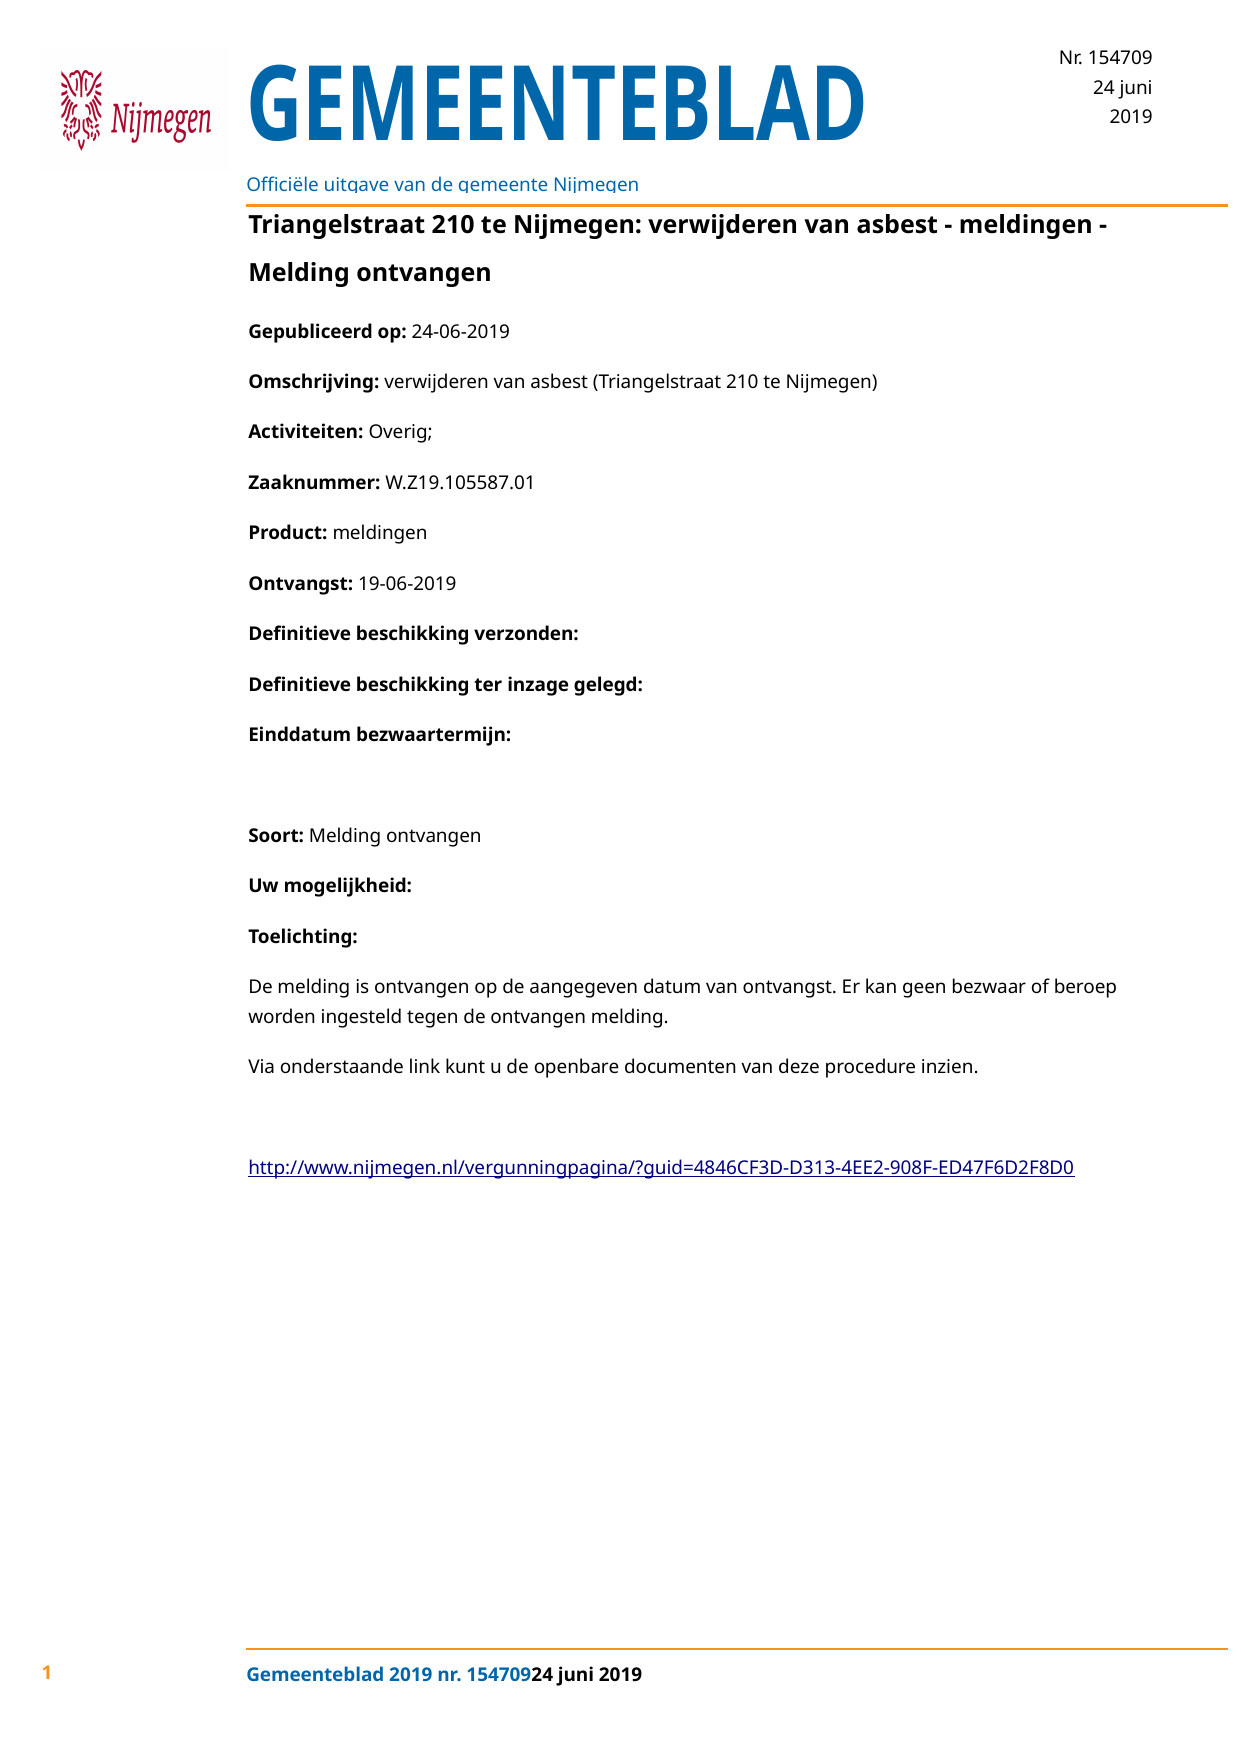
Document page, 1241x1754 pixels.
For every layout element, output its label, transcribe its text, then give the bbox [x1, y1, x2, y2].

text Definitieve beschikking verzonden: [248, 620, 1152, 646]
text http://www.nijmegen.nl/vergunningpagina/?guid=4846CF3D-D313-4EE2-908F-ED47F6D2F8D0 [248, 1154, 1152, 1180]
text Soort: Melding ontvangen [248, 822, 1152, 848]
text Definitieve beschikking ter inzage gelegd: [248, 671, 1152, 697]
text De melding is ontvangen op de aangegeven datum van ontvangst. Er kan geen bezwaar of beroep worden ingesteld tegen de ontvangen melding. [248, 973, 1152, 1029]
text Activiteiten: Overig; [248, 419, 1152, 444]
text Toelichting: [248, 923, 1152, 949]
text Uw mogelijkheid: [248, 872, 1152, 898]
picture [41, 47, 231, 172]
text Via onderstaande link kunt u de openbare documenten van deze procedure inzien. [248, 1053, 1152, 1079]
text Zaaknummer: W.Z19.105587.01 [248, 469, 1152, 495]
text Einddatum bezwaartermijn: [248, 721, 1152, 747]
text Product: meldingen [248, 519, 1152, 545]
text Gepubliceerd op: 24-06-2019 [248, 318, 1152, 344]
text Omschrijving: verwijderen van asbest (Triangelstraat 210 te Nijmegen) [248, 368, 1152, 394]
text Ontvangst: 19-06-2019 [248, 570, 1152, 596]
text Triangelstraat 210 te Nijmegen: verwijderen van asbest - meldingen - Melding ontvangen [248, 207, 1152, 288]
